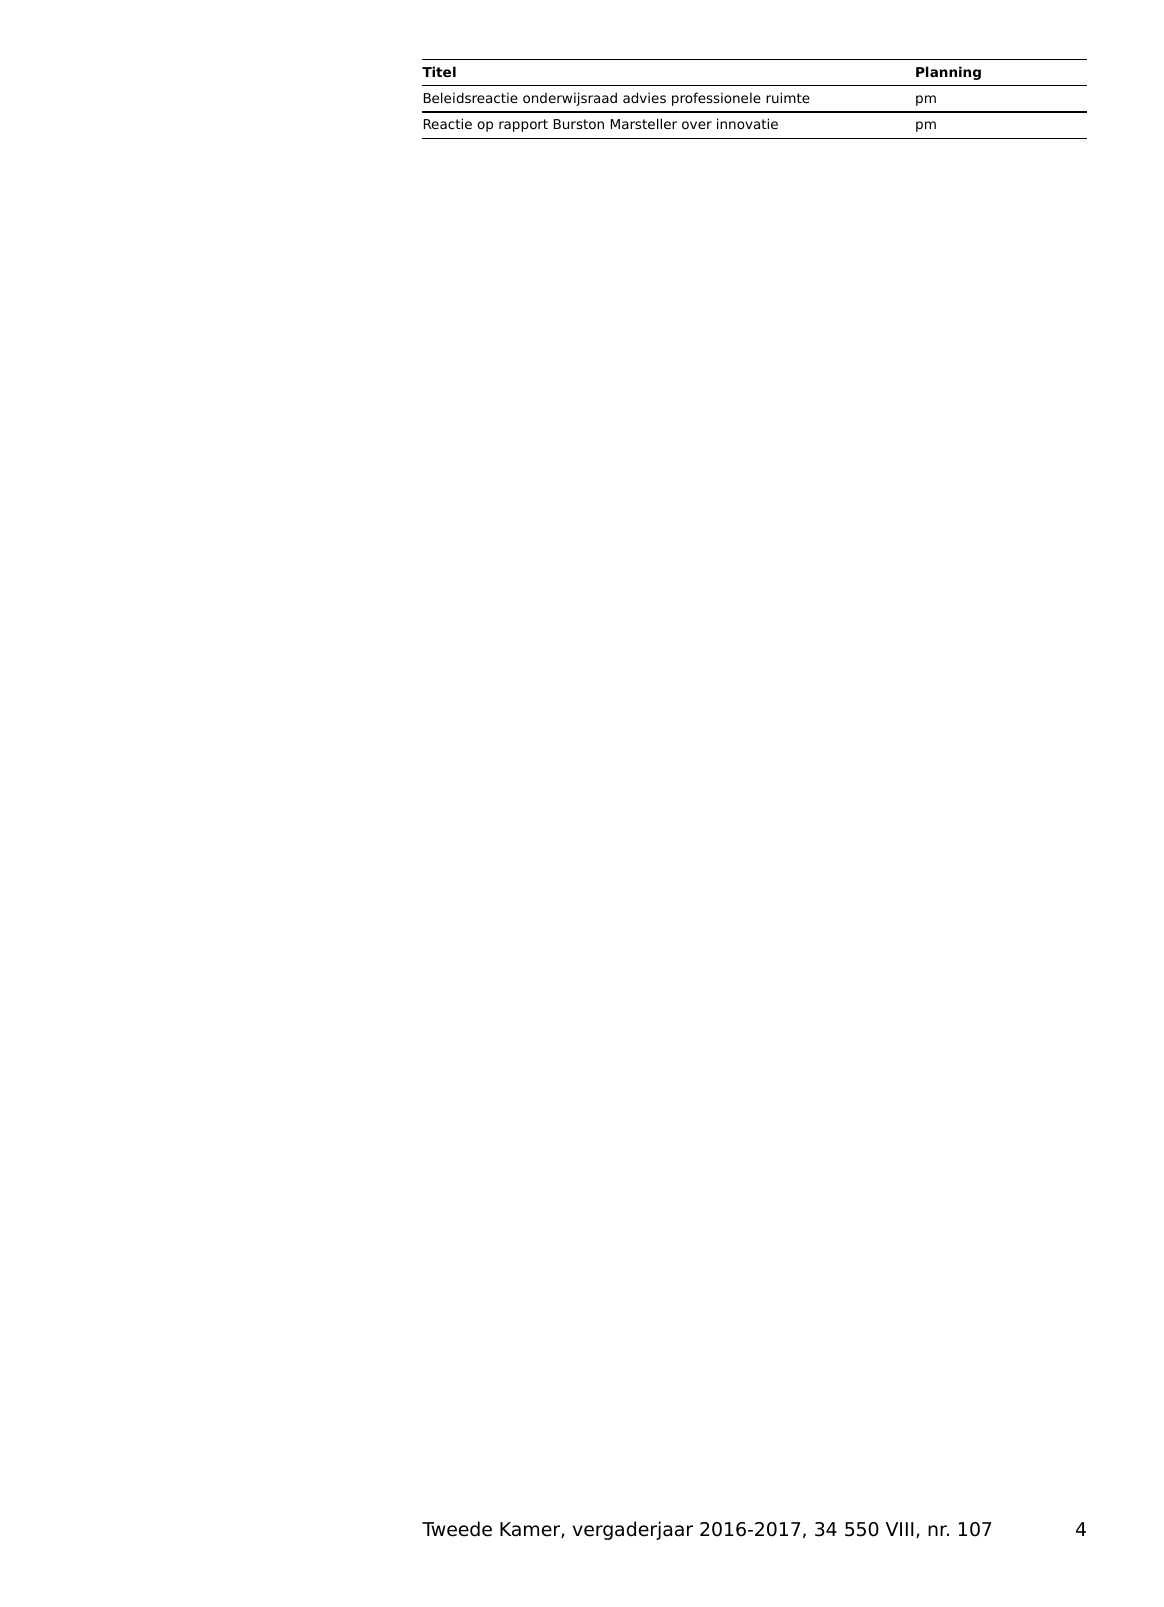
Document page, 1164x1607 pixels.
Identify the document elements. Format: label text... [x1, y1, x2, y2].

table_cell pm [909, 86, 1087, 111]
table_cell Reactie op rapport Burston Marsteller over innovatie [422, 113, 909, 137]
table_header Planning [909, 60, 1087, 85]
table_cell pm [909, 113, 1087, 137]
table_cell Beleidsreactie onderwijsraad advies professionele ruimte [422, 86, 909, 111]
table_header Titel [422, 60, 909, 85]
